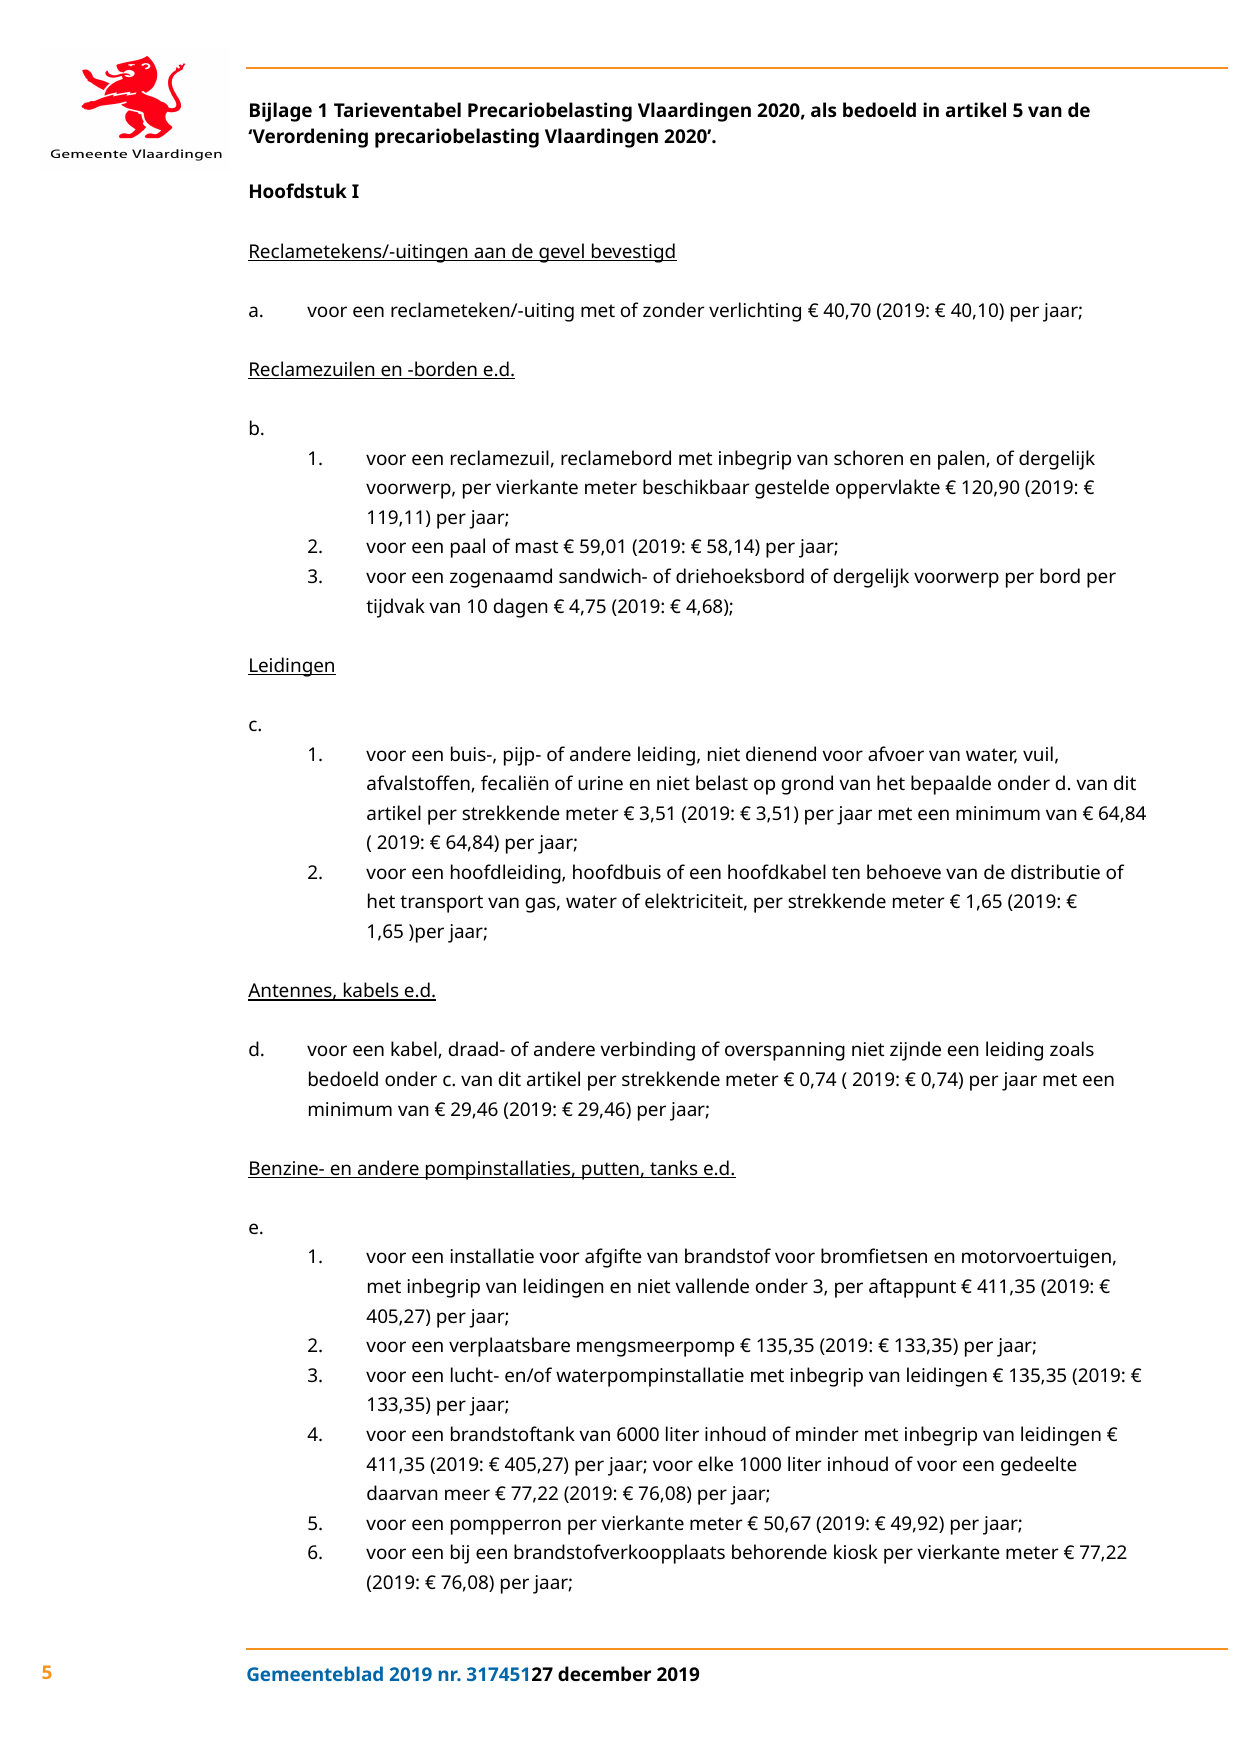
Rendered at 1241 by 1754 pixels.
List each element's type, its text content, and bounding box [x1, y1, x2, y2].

list voor een pompperron per vierkante meter € 50,67 (2019: € 49,92) per jaar; [307, 1510, 1152, 1536]
list voor een brandstoftank van 6000 liter inhoud of minder met inbegrip van leidingen € 411,35 (2019: € 405,27) per jaar; voor elke 1000 liter inhoud of voor een gedeelte daarvan meer € 77,22 (2019: € 76,08) per jaar; [307, 1421, 1152, 1506]
list voor een reclameteken/-uiting met of zonder verlichting € 40,70 (2019: € 40,10) per jaar; [248, 297, 1152, 323]
list voor een kabel, draad- of andere verbinding of overspan­ning niet zijnde een leiding zoals bedoeld onder c. van dit artikel per strek­kende meter € 0,74 ( 2019: € 0,74) per jaar met een minimum van € 29,46 (2019: € 29,46) per jaar; [248, 1037, 1152, 1121]
text Bijlage 1 Tarieventabel Precariobelasting Vlaardingen 2020, als bedoeld in artikel 5 van de [248, 95, 1152, 123]
text Reclametekens/-uitingen aan de gevel bevestigd [248, 238, 1152, 263]
text Hoofdstuk I [248, 179, 1152, 204]
text Reclamezuilen en -borden e.d. [248, 356, 1152, 382]
list voor een installatie voor afgifte van brandstof voor bromfiet­sen en motorvoertuigen, met inbegrip van leidingen en niet vallende onder 3, per aftap­punt € 411,35 (2019: € 405,27) per jaar; [307, 1244, 1152, 1328]
text Leidingen [248, 652, 1152, 678]
picture [41, 47, 231, 172]
list voor een reclamezuil, reclamebord met inbegrip van schoren en palen, of dergelijk voorwerp, per vier­kante meter beschikbaar gestelde oppervlakte € 120,90 (2019: € 119,11) per jaar; [307, 445, 1152, 530]
text A­ntennes, kabels e.d. [248, 977, 1152, 1003]
list voor een buis-, pijp- of andere leiding, niet dienend voor afvoer van water, vuil, afvalstoffen, fecaliën of urine en niet belast op grond van het bepaalde onder d. van dit artikel per strekkende meter € 3,51 (2019: € 3,51) per jaar met een minimum van € 64,84 ( 2019: € 64,84) per jaar; [307, 741, 1152, 855]
list voor een hoofdleiding, hoofdbuis of een hoofdkabel ten behoeve van de distributie of het transport van gas, water of elektriciteit, per strekkende meter € 1,65 (2019: € 1,65 )per jaar; [307, 859, 1152, 944]
list voor een lucht- en/of waterpompinstallatie met inbegrip van leidingen € 135,35 (2019: € 133,35) per jaar; [307, 1362, 1152, 1417]
text ‘Verordening precariobelasting Vlaardingen 2020’. [248, 123, 1152, 149]
text Benzine- en andere pompinstallaties, putten, tanks e.d. [248, 1155, 1152, 1181]
list voor een paal of mast € 59,01 (2019: € 58,14) per jaar; [307, 534, 1152, 559]
list voor een bij een brandstofverkoopplaats behorende kiosk per vierkante meter € 77,22 (2019: € 76,08) per jaar; [307, 1539, 1152, 1595]
list voor een zogenaamd sandwich- of driehoeksbord of dergelijk voorwerp per bord per tijdvak van 10 dagen € 4,75 (2019: € 4,68); [307, 563, 1152, 618]
list voor een verplaatsbare mengsmeerpomp € 135,35 (2019: € 133,35) per jaar; [307, 1332, 1152, 1358]
